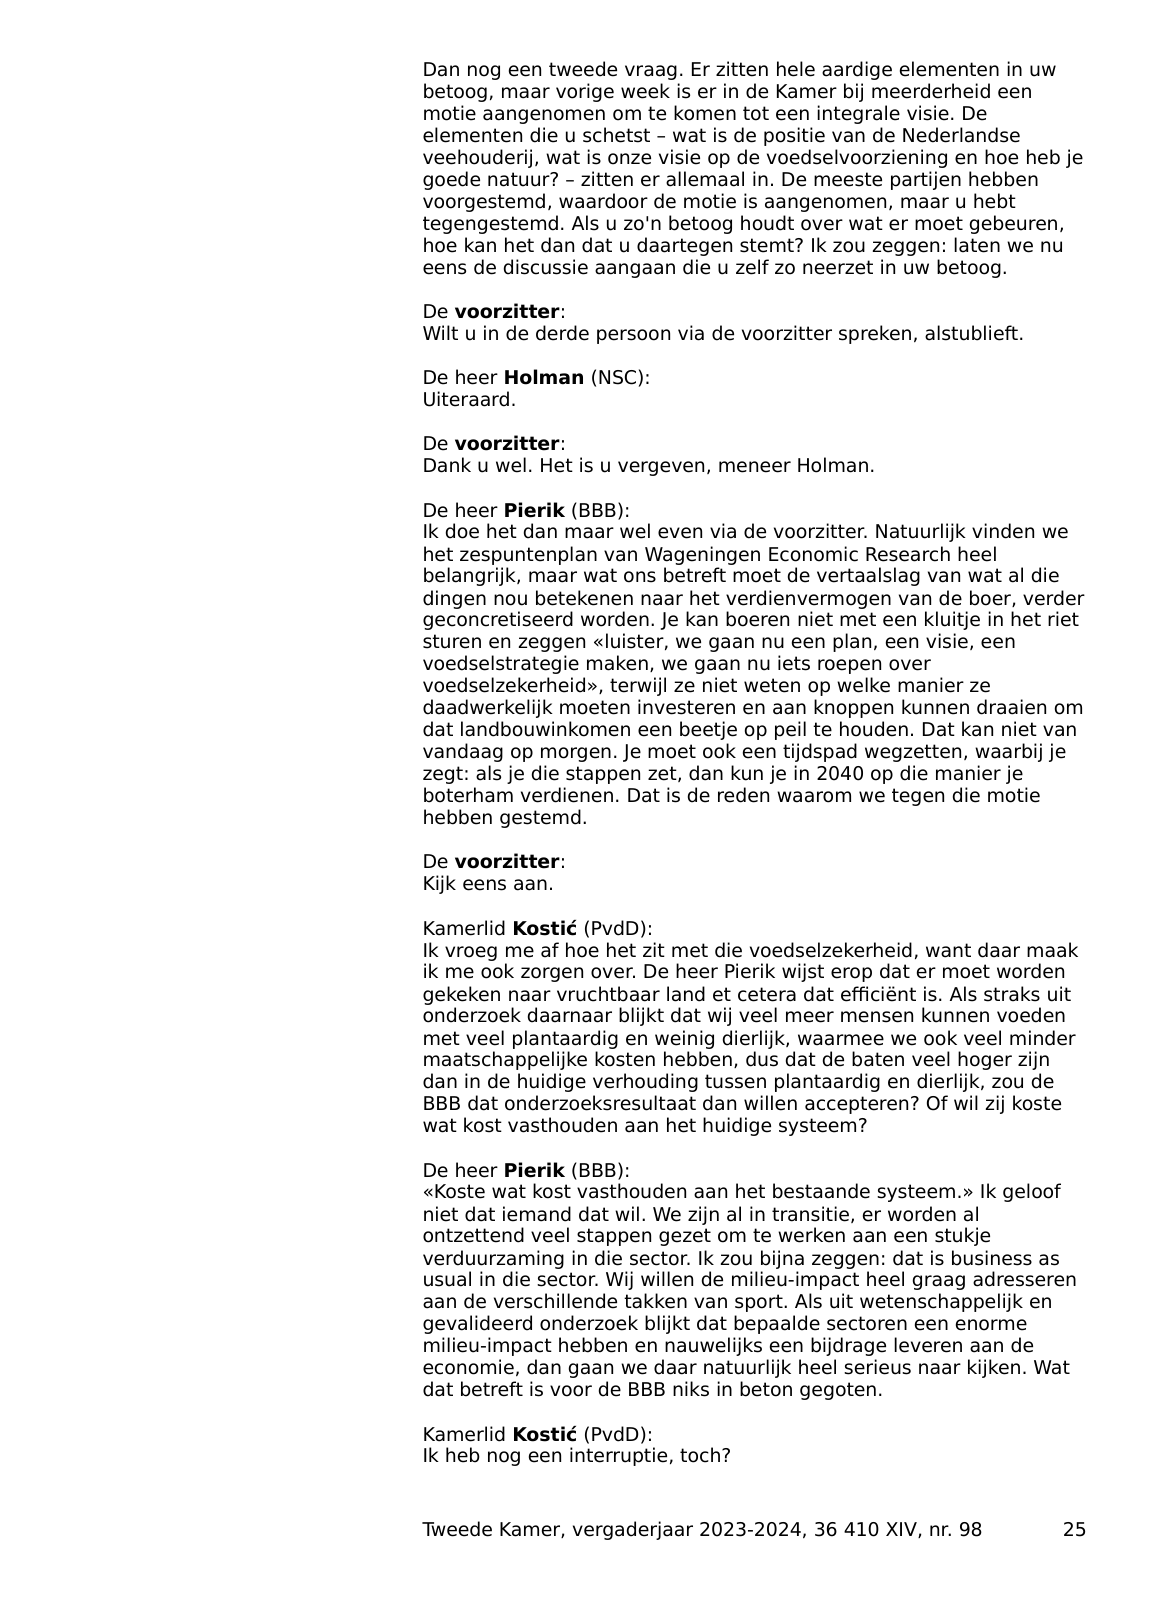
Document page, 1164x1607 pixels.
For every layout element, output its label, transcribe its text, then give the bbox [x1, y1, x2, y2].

text Ik vroeg me af hoe het zit met die voedselzekerheid, want daar maak ik me ook zorgen over. De heer Pierik wijst erop dat er moet worden gekeken naar vruchtbaar land et cetera dat efficiënt is. Als straks uit onderzoek daarnaar blijkt dat wij veel meer mensen kunnen voeden met veel plantaardig en weinig dierlijk, waarmee we ook veel minder maatschappelijke kosten hebben, dus dat de baten veel hoger zijn dan in de huidige verhouding tussen plantaardig en dierlijk, zou de BBB dat onderzoeksresultaat dan willen accepteren? Of wil zij koste wat kost vasthouden aan het huidige systeem? [422, 939, 1087, 1137]
text Ik heb nog een interruptie, toch? [422, 1445, 1087, 1467]
text De voorzitter: [422, 851, 1087, 873]
text De voorzitter: [422, 433, 1087, 455]
text Ik doe het dan maar wel even via de voorzitter. Natuurlijk vinden we het zespuntenplan van Wageningen Economic Research heel belangrijk, maar wat ons betreft moet de vertaalslag van wat al die dingen nou betekenen naar het verdienvermogen van de boer, verder geconcretiseerd worden. Je kan boeren niet met een kluitje in het riet sturen en zeggen «luister, we gaan nu een plan, een visie, een voedselstrategie maken, we gaan nu iets roepen over voedselzekerheid», terwijl ze niet weten op welke manier ze daadwerkelijk moeten investeren en aan knoppen kunnen draaien om dat landbouwinkomen een beetje op peil te houden. Dat kan niet van vandaag op morgen. Je moet ook een tijdspad wegzetten, waarbij je zegt: als je die stappen zet, dan kun je in 2040 op die manier je boterham verdienen. Dat is de reden waarom we tegen die motie hebben gestemd. [422, 521, 1087, 829]
text Dank u wel. Het is u vergeven, meneer Holman. [422, 455, 1087, 477]
text De voorzitter: [422, 301, 1087, 323]
text Wilt u in de derde persoon via de voorzitter spreken, alstublieft. [422, 323, 1087, 345]
text Kamerlid Kostić (PvdD): [422, 1423, 1087, 1445]
text De heer Pierik (BBB): [422, 499, 1087, 521]
text De heer Holman (NSC): [422, 367, 1087, 389]
text Uiteraard. [422, 389, 1087, 411]
text Dan nog een tweede vraag. Er zitten hele aardige elementen in uw betoog, maar vorige week is er in de Kamer bij meerderheid een motie aangenomen om te komen tot een integrale visie. De elementen die u schetst – wat is de positie van de Nederlandse veehouderij, wat is onze visie op de voedselvoorziening en hoe heb je goede natuur? – zitten er allemaal in. De meeste partijen hebben voorgestemd, waardoor de motie is aangenomen, maar u hebt tegengestemd. Als u zo'n betoog houdt over wat er moet gebeuren, hoe kan het dan dat u daartegen stemt? Ik zou zeggen: laten we nu eens de discussie aangaan die u zelf zo neerzet in uw betoog. [422, 59, 1087, 279]
text Kijk eens aan. [422, 873, 1087, 895]
text «Koste wat kost vasthouden aan het bestaande systeem.» Ik geloof niet dat iemand dat wil. We zijn al in transitie, er worden al ontzettend veel stappen gezet om te werken aan een stukje verduurzaming in die sector. Ik zou bijna zeggen: dat is business as usual in die sector. Wij willen de milieu-impact heel graag adresseren aan de verschillende takken van sport. Als uit wetenschappelijk en gevalideerd onderzoek blijkt dat bepaalde sectoren een enorme milieu-impact hebben en nauwelijks een bijdrage leveren aan de economie, dan gaan we daar natuurlijk heel serieus naar kijken. Wat dat betreft is voor de BBB niks in beton gegoten. [422, 1181, 1087, 1401]
text De heer Pierik (BBB): [422, 1159, 1087, 1181]
text Kamerlid Kostić (PvdD): [422, 917, 1087, 939]
